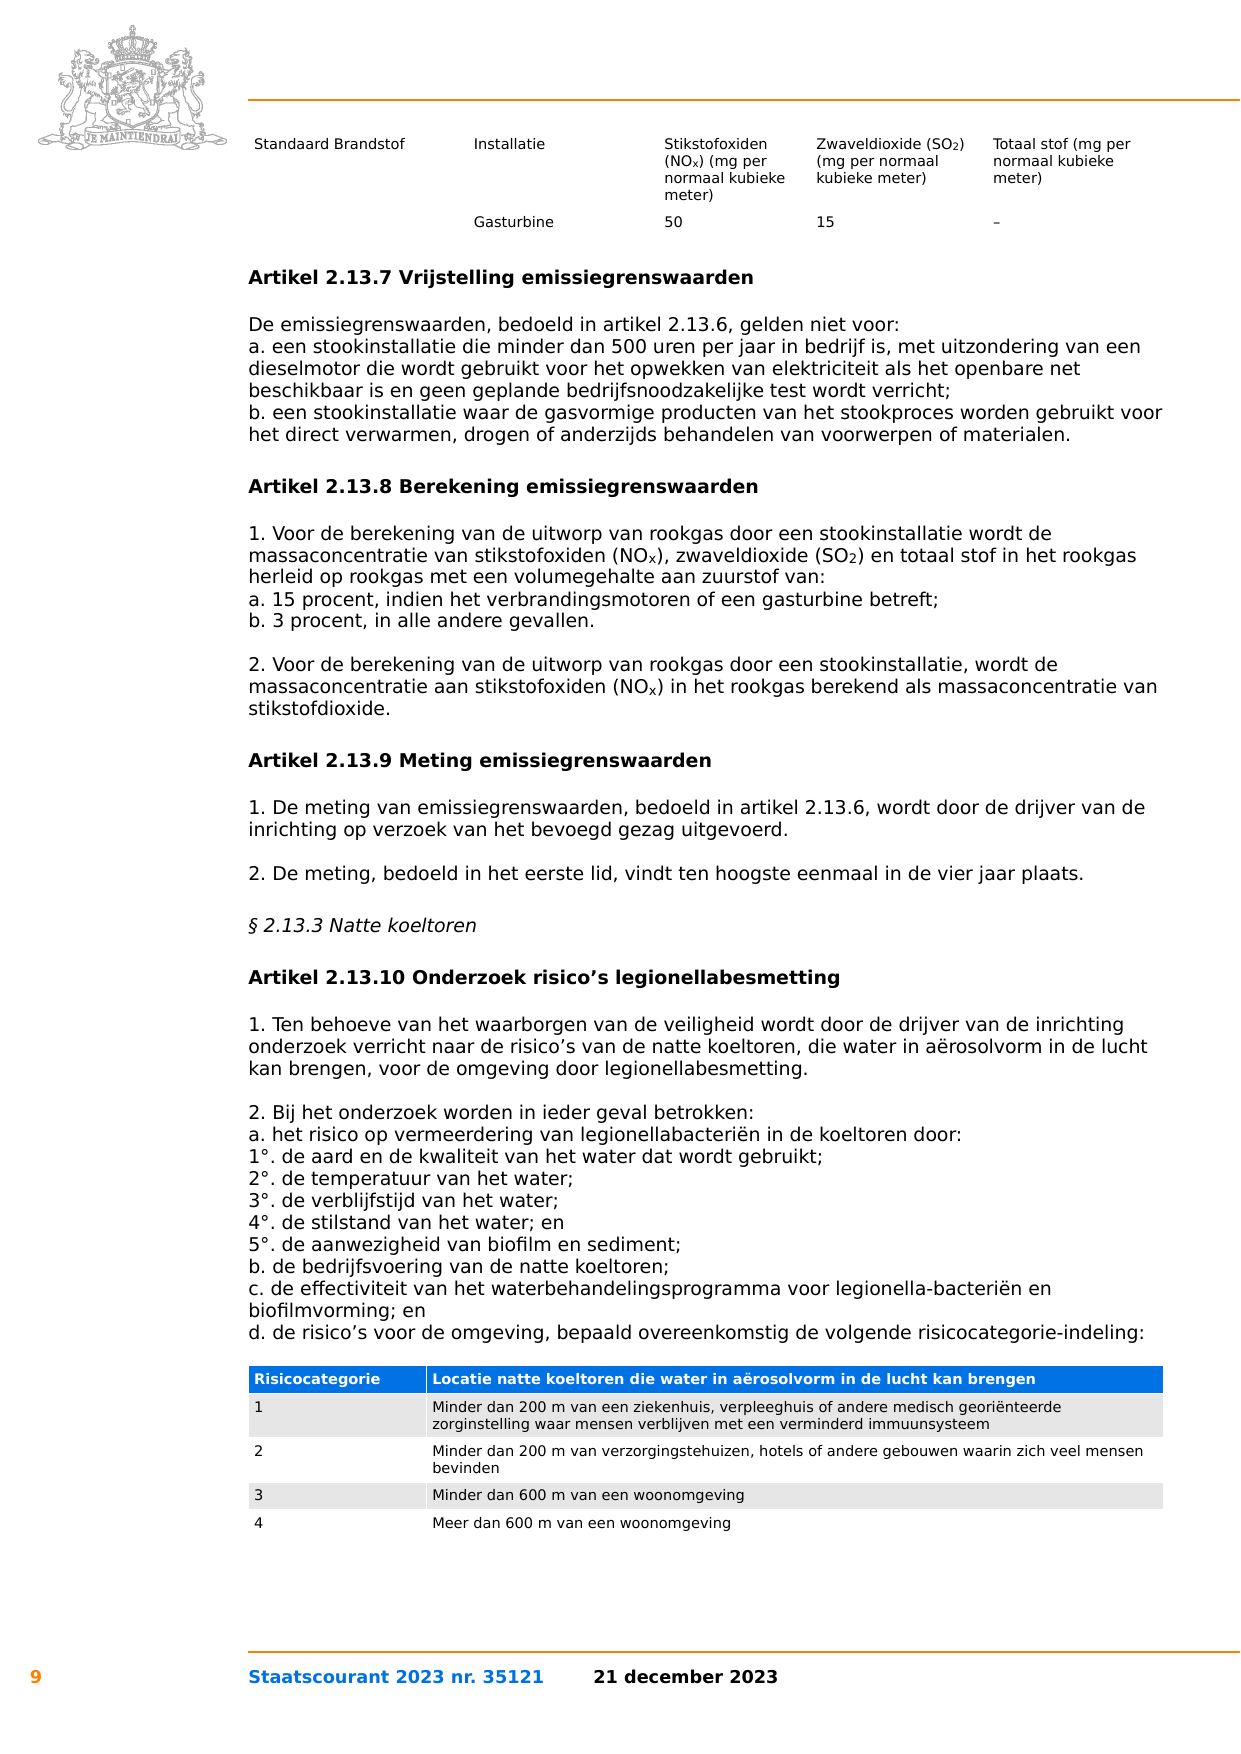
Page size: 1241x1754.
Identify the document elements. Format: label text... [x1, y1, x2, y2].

table_header Zwaveldioxide (SO2) (mg per normaal kubieke meter) [811, 131, 986, 208]
table_cell Gasturbine [468, 209, 658, 236]
picture [38, 25, 227, 150]
table_cell 4 [249, 1510, 426, 1536]
text 2°. de temperatuur van het water; [248, 1168, 1163, 1190]
text d. de risico’s voor de omgeving, bepaald overeenkomstig de volgende risicocategorie-indeling: [248, 1322, 1163, 1343]
text 5°. de aanwezigheid van biofilm en sediment; [248, 1234, 1163, 1256]
text 1. Voor de berekening van de uitworp van rookgas door een stookinstallatie wordt de massaconcentratie van stikstofoxiden (NOx), zwaveldioxide (SO2) en totaal stof in het rookgas herleid op rookgas met een volumegehalte aan zuurstof van: [248, 522, 1163, 588]
text a. een stookinstallatie die minder dan 500 uren per jaar in bedrijf is, met uitzondering van een dieselmotor die wordt gebruikt voor het opwekken van elektriciteit als het openbare net beschikbaar is en geen geplande bedrijfsnoodzakelijke test wordt verricht; [248, 336, 1163, 402]
text 2. De meting, bedoeld in het eerste lid, vindt ten hoogste eenmaal in de vier jaar plaats. [248, 863, 1163, 885]
table_cell – [987, 209, 1163, 236]
text 1. Ten behoeve van het waarborgen van de veiligheid wordt door de drijver van de inrichting onderzoek verricht naar de risico’s van de natte koeltoren, die water in aërosolvorm in de lucht kan brengen, voor de omgeving door legionellabesmetting. [248, 1014, 1163, 1080]
text 2. Voor de berekening van de uitworp van rookgas door een stookinstallatie, wordt de massaconcentratie aan stikstofoxiden (NOx) in het rookgas berekend als massaconcentratie van stikstofdioxide. [248, 654, 1163, 720]
subtitle Artikel 2.13.8 Berekening emissiegrenswaarden [248, 476, 1163, 497]
table_cell Meer dan 600 m van een woonomgeving [427, 1510, 1163, 1536]
table_cell 15 [811, 209, 986, 236]
table_cell 2 [249, 1438, 426, 1482]
table_cell Minder dan 600 m van een woonomgeving [427, 1483, 1163, 1509]
table_cell Minder dan 200 m van verzorgingstehuizen, hotels of andere gebouwen waarin zich veel mensen bevinden [427, 1438, 1163, 1482]
text De emissiegrenswaarden, bedoeld in artikel 2.13.6, gelden niet voor: [248, 314, 1163, 336]
text b. de bedrijfsvoering van de natte koeltoren; [248, 1256, 1163, 1278]
table_cell 3 [249, 1483, 426, 1509]
text 1°. de aard en de kwaliteit van het water dat wordt gebruikt; [248, 1146, 1163, 1168]
table_header Risicocategorie [249, 1366, 426, 1393]
table_header Standaard Brandstof [249, 131, 467, 208]
text a. 15 procent, indien het verbrandingsmotoren of een gasturbine betreft; [248, 588, 1163, 610]
subtitle § 2.13.3 Natte koeltoren [248, 915, 1163, 937]
text b. 3 procent, in alle andere gevallen. [248, 610, 1163, 632]
table_header Locatie natte koeltoren die water in aërosolvorm in de lucht kan brengen [427, 1366, 1163, 1393]
text 1. De meting van emissiegrenswaarden, bedoeld in artikel 2.13.6, wordt door de drijver van de inrichting op verzoek van het bevoegd gezag uitgevoerd. [248, 797, 1163, 841]
text 3°. de verblijfstijd van het water; [248, 1190, 1163, 1212]
subtitle Artikel 2.13.9 Meting emissiegrenswaarden [248, 750, 1163, 772]
table_cell 1 [249, 1394, 426, 1437]
text a. het risico op vermeerdering van legionellabacteriën in de koeltoren door: [248, 1124, 1163, 1146]
table_cell Minder dan 200 m van een ziekenhuis, verpleeghuis of andere medisch georiënteerde zorginstelling waar mensen verblijven met een verminderd immuunsysteem [427, 1394, 1163, 1437]
text 4°. de stilstand van het water; en [248, 1212, 1163, 1234]
table_header Stikstofoxiden (NOx) (mg per normaal kubieke meter) [659, 131, 810, 208]
text 2. Bij het onderzoek worden in ieder geval betrokken: [248, 1102, 1163, 1124]
subtitle Artikel 2.13.7 Vrijstelling emissiegrenswaarden [248, 267, 1163, 289]
text c. de effectiviteit van het waterbehandelingsprogramma voor legionella-bacteriën en biofilmvorming; en [248, 1278, 1163, 1322]
text b. een stookinstallatie waar de gasvormige producten van het stookproces worden gebruikt voor het direct verwarmen, drogen of anderzijds behandelen van voorwerpen of materialen. [248, 402, 1163, 446]
table_header Installatie [468, 131, 658, 208]
table_cell [249, 209, 467, 236]
table_header Totaal stof (mg per normaal kubieke meter) [987, 131, 1163, 208]
table_cell 50 [659, 209, 810, 236]
subtitle Artikel 2.13.10 Onderzoek risico’s legionellabesmetting [248, 967, 1163, 989]
